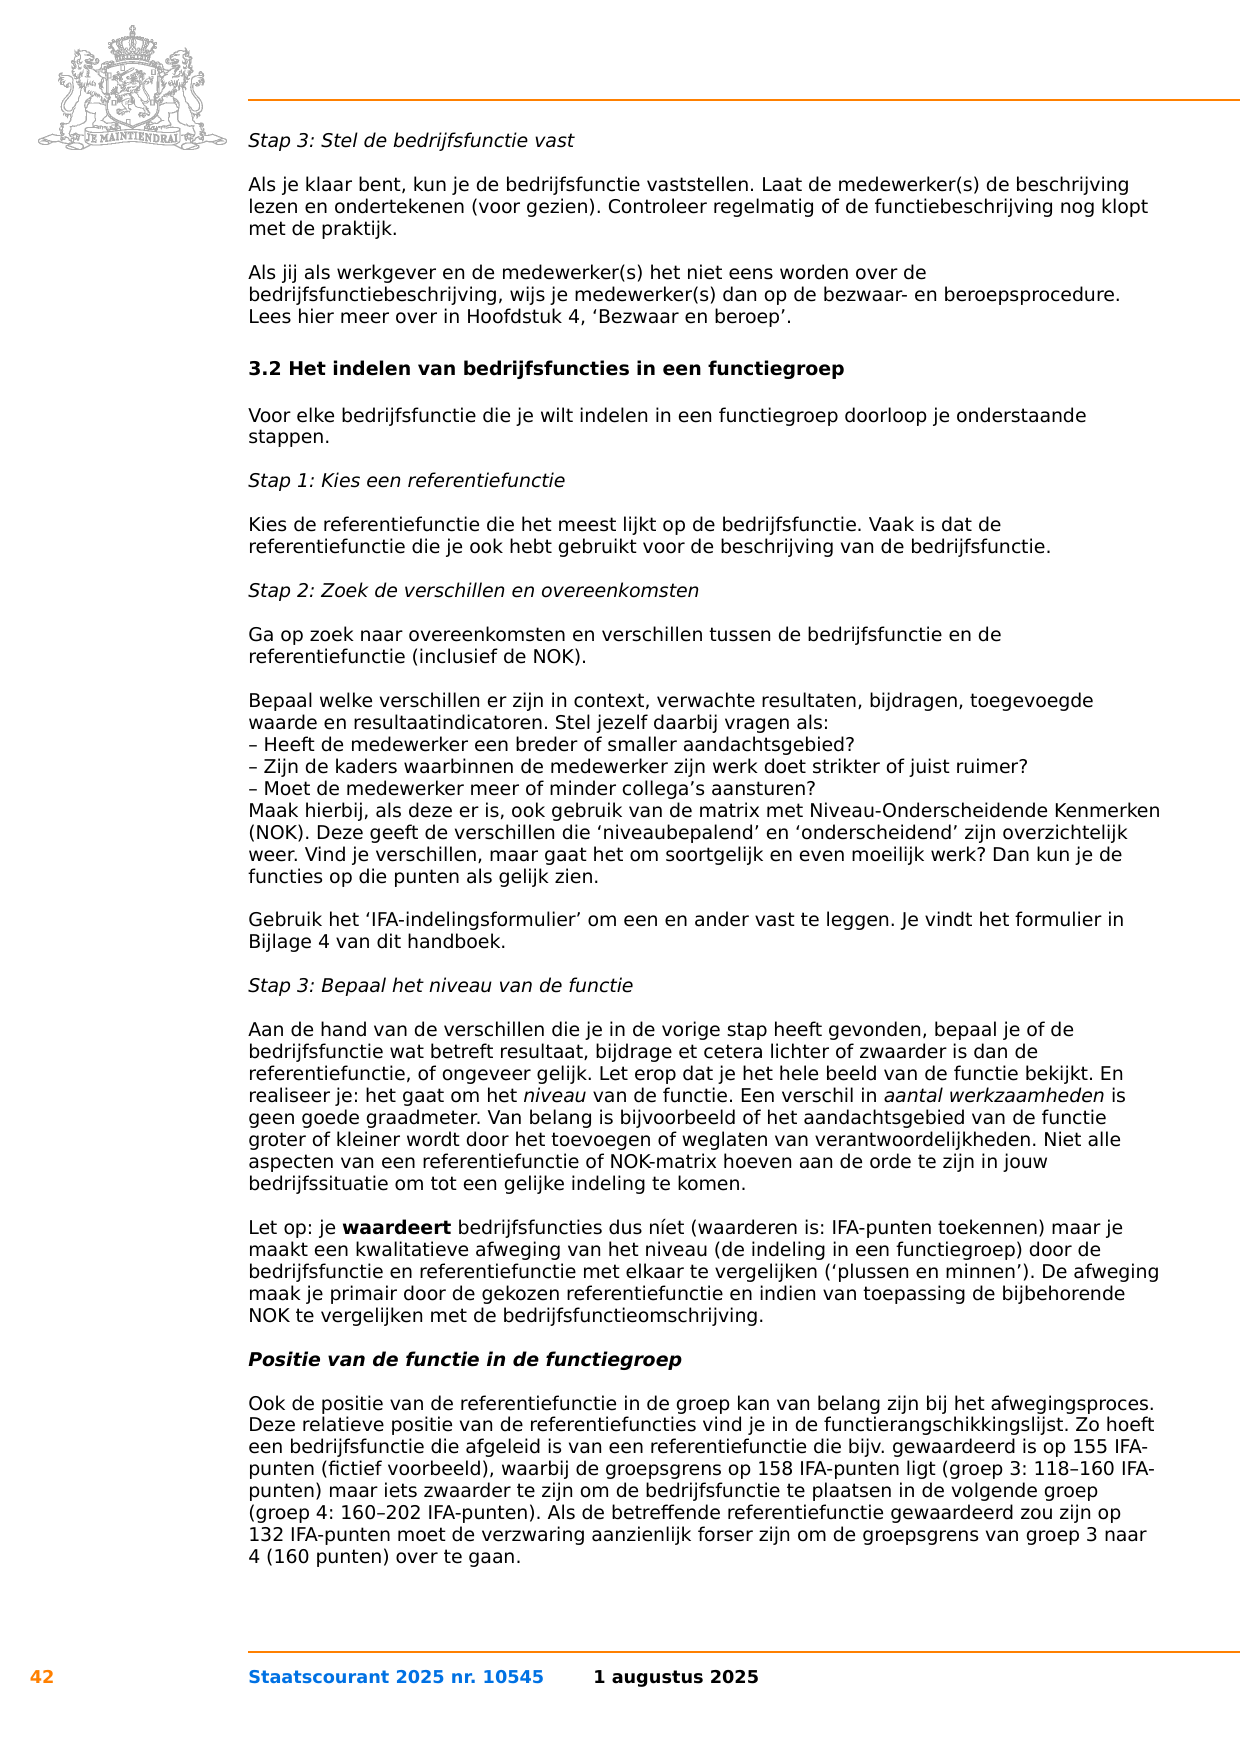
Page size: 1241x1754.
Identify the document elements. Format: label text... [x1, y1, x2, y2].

text Let op: je waardeert bedrijfsfuncties dus níet (waarderen is: IFA-punten toekennen) maar je maakt een kwalitatieve afweging van het niveau (de indeling in een functiegroep) door de bedrijfsfunctie en referentiefunctie met elkaar te vergelijken (‘plussen en minnen’). De afweging maak je primair door de gekozen referentiefunctie en indien van toepassing de bijbehorende NOK te vergelijken met de bedrijfsfunctieomschrijving. [248, 1217, 1163, 1327]
text Als jij als werkgever en de medewerker(s) het niet eens worden over de bedrijfsfunctiebeschrijving, wijs je medewerker(s) dan op de bezwaar- en beroepsprocedure. Lees hier meer over in Hoofdstuk 4, ‘Bezwaar en beroep’. [248, 262, 1163, 327]
text Ook de positie van de referentiefunctie in de groep kan van belang zijn bij het afwegingsproces. Deze relatieve positie van de referentiefuncties vind je in de functierangschikkingslijst. Zo hoeft een bedrijfsfunctie die afgeleid is van een referentiefunctie die bijv. gewaardeerd is op 155 IFA-punten (fictief voorbeeld), waarbij de groepsgrens op 158 IFA-punten ligt (groep 3: 118–160 IFA-punten) maar iets zwaarder te zijn om de bedrijfsfunctie te plaatsen in de volgende groep (groep 4: 160–202 IFA-punten). Als de betreffende referentiefunctie gewaardeerd zou zijn op 132 IFA-punten moet de verzwaring aanzienlijk forser zijn om de groepsgrens van groep 3 naar 4 (160 punten) over te gaan. [248, 1392, 1163, 1568]
subtitle Stap 3: Stel de bedrijfsfunctie vast [248, 130, 1163, 152]
subtitle Stap 3: Bepaal het niveau van de functie [248, 975, 1163, 997]
text Bepaal welke verschillen er zijn in context, verwachte resultaten, bijdragen, toegevoegde waarde en resultaatindicatoren. Stel jezelf daarbij vragen als: [248, 690, 1163, 734]
subtitle 3.2 Het indelen van bedrijfsfuncties in een functiegroep [248, 357, 1163, 379]
subtitle Stap 2: Zoek de verschillen en overeenkomsten [248, 580, 1163, 602]
subtitle Positie van de functie in de functiegroep [248, 1348, 1163, 1371]
subtitle Stap 1: Kies een referentiefunctie [248, 470, 1163, 492]
text Maak hierbij, als deze er is, ook gebruik van de matrix met Niveau-Onderscheidende Kenmerken (NOK). Deze geeft de verschillen die ‘niveaubepalend’ en ‘onderscheidend’ zijn overzichtelijk weer. Vind je verschillen, maar gaat het om soortgelijk en even moeilijk werk? Dan kun je de functies op die punten als gelijk zien. [248, 799, 1163, 887]
text Voor elke bedrijfsfunctie die je wilt indelen in een functiegroep doorloop je onderstaande stappen. [248, 404, 1163, 448]
text – Zijn de kaders waarbinnen de medewerker zijn werk doet strikter of juist ruimer? [248, 756, 1163, 778]
text Gebruik het ‘IFA-indelingsformulier’ om een en ander vast te leggen. Je vindt het formulier in Bijlage 4 van dit handboek. [248, 909, 1163, 953]
text Ga op zoek naar overeenkomsten en verschillen tussen de bedrijfsfunctie en de referentiefunctie (inclusief de NOK). [248, 624, 1163, 668]
picture [38, 25, 227, 150]
text Als je klaar bent, kun je de bedrijfsfunctie vaststellen. Laat de medewerker(s) de beschrijving lezen en ondertekenen (voor gezien). Controleer regelmatig of de functiebeschrijving nog klopt met de praktijk. [248, 174, 1163, 240]
text Aan de hand van de verschillen die je in de vorige stap heeft gevonden, bepaal je of de bedrijfsfunctie wat betreft resultaat, bijdrage et cetera lichter of zwaarder is dan de referentiefunctie, of ongeveer gelijk. Let erop dat je het hele beeld van de functie bekijkt. En realiseer je: het gaat om het niveau van de functie. Een verschil in aantal werkzaamheden is geen goede graadmeter. Van belang is bijvoorbeeld of het aandachtsgebied van de functie groter of kleiner wordt door het toevoegen of weglaten van verantwoordelijkheden. Niet alle aspecten van een referentiefunctie of NOK-matrix hoeven aan de orde te zijn in jouw bedrijfssituatie om tot een gelijke indeling te komen. [248, 1019, 1163, 1195]
text – Moet de medewerker meer of minder collega’s aansturen? [248, 778, 1163, 799]
text – Heeft de medewerker een breder of smaller aandachtsgebied? [248, 734, 1163, 756]
text Kies de referentiefunctie die het meest lijkt op de bedrijfsfunctie. Vaak is dat de referentiefunctie die je ook hebt gebruikt voor de beschrijving van de bedrijfsfunctie. [248, 514, 1163, 558]
